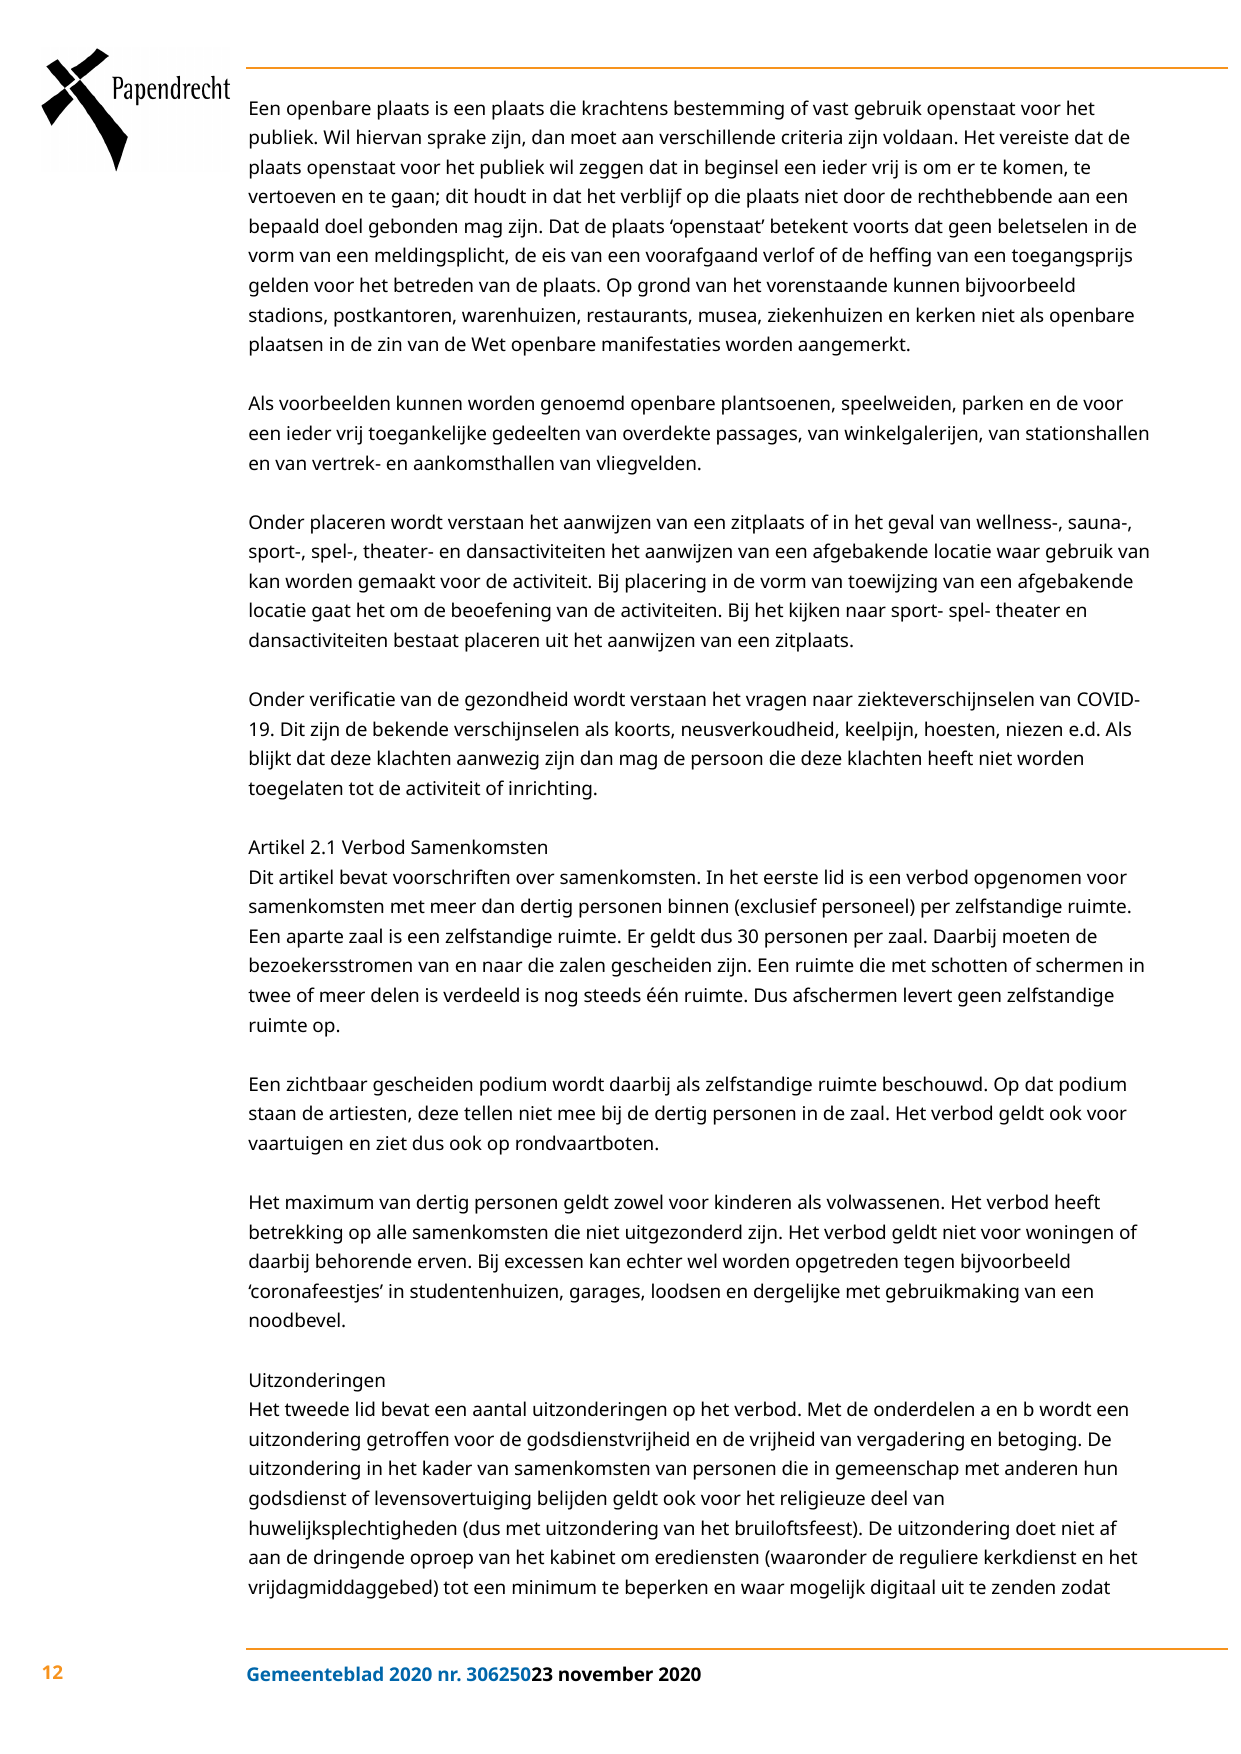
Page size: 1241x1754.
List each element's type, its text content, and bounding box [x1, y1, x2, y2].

text Het maximum van dertig personen geldt zowel voor kinderen als volwassenen. Het verbod heeft betrekking op alle samenkomsten die niet uitgezonderd zijn. Het verbod geldt niet voor woningen of daarbij behorende erven. Bij excessen kan echter wel worden opgetreden tegen bijvoorbeeld ‘coronafeestjes’ in studentenhuizen, garages, loodsen en dergelijke met gebruikmaking van een noodbevel. [248, 1189, 1152, 1333]
text Een zichtbaar gescheiden podium wordt daarbij als zelfstandige ruimte beschouwd. Op dat podium staan de artiesten, deze tellen niet mee bij de dertig personen in de zaal. Het verbod geldt ook voor vaartuigen en ziet dus ook op rondvaartboten. [248, 1071, 1152, 1156]
text Dit artikel bevat voorschriften over samenkomsten. In het eerste lid is een verbod opgenomen voor samenkomsten met meer dan dertig personen binnen (exclusief personeel) per zelfstandige ruimte. Een aparte zaal is een zelfstandige ruimte. Er geldt dus 30 personen per zaal. Daarbij moeten de bezoekersstromen van en naar die zalen gescheiden zijn. Een ruimte die met schotten of schermen in twee of meer delen is verdeeld is nog steeds één ruimte. Dus afschermen levert geen zelfstandige ruimte op. [248, 864, 1152, 1038]
text Het tweede lid bevat een aantal uitzonderingen op het verbod. Met de onderdelen a en b wordt een uitzondering getroffen voor de godsdienstvrijheid en de vrijheid van vergadering en betoging. De uitzondering in het kader van samenkomsten van personen die in gemeenschap met anderen hun godsdienst of levensovertuiging belijden geldt ook voor het religieuze deel van huwelijksplechtigheden (dus met uitzondering van het bruiloftsfeest). De uitzondering doet niet af aan de dringende oproep van het kabinet om erediensten (waaronder de reguliere kerkdienst en het vrijdagmiddaggebed) tot een minimum te beperken en waar mogelijk digitaal uit te zenden zodat [248, 1396, 1152, 1600]
picture [41, 47, 231, 172]
text Een openbare plaats is een plaats die krachtens bestemming of vast gebruik openstaat voor het publiek. Wil hiervan sprake zijn, dan moet aan verschillende criteria zijn voldaan. Het vereiste dat de plaats openstaat voor het publiek wil zeggen dat in beginsel een ieder vrij is om er te komen, te vertoeven en te gaan; dit houdt in dat het verblijf op die plaats niet door de rechthebbende aan een bepaald doel gebonden mag zijn. Dat de plaats ‘openstaat’ betekent voorts dat geen beletselen in de vorm van een meldingsplicht, de eis van een voorafgaand verlof of de heffing van een toegangsprijs gelden voor het betreden van de plaats. Op grond van het vorenstaande kunnen bijvoorbeeld stadions, postkantoren, warenhuizen, restaurants, musea, ziekenhuizen en kerken niet als openbare plaatsen in de zin van de Wet openbare manifestaties worden aangemerkt. [248, 95, 1152, 357]
text Als voorbeelden kunnen worden genoemd openbare plantsoenen, speelweiden, parken en de voor een ieder vrij toegankelijke gedeelten van overdekte passages, van winkelgalerijen, van stationshallen en van vertrek- en aankomsthallen van vliegvelden. [248, 391, 1152, 476]
text Uitzonderingen [248, 1367, 1152, 1393]
text Onder placeren wordt verstaan het aanwijzen van een zitplaats of in het geval van wellness-, sauna-, sport-, spel-, theater- en dansactiviteiten het aanwijzen van een afgebakende locatie waar gebruik van kan worden gemaakt voor de activiteit. Bij placering in de vorm van toewijzing van een afgebakende locatie gaat het om de beoefening van de activiteiten. Bij het kijken naar sport- spel- theater en dansactiviteiten bestaat placeren uit het aanwijzen van een zitplaats. [248, 509, 1152, 653]
text Artikel 2.1 Verbod Samenkomsten [248, 834, 1152, 860]
text Onder verificatie van de gezondheid wordt verstaan het vragen naar ziekteverschijnselen van COVID-19. Dit zijn de bekende verschijnselen als koorts, neusverkoudheid, keelpijn, hoesten, niezen e.d. Als blijkt dat deze klachten aanwezig zijn dan mag de persoon die deze klachten heeft niet worden toegelaten tot de activiteit of inrichting. [248, 686, 1152, 801]
